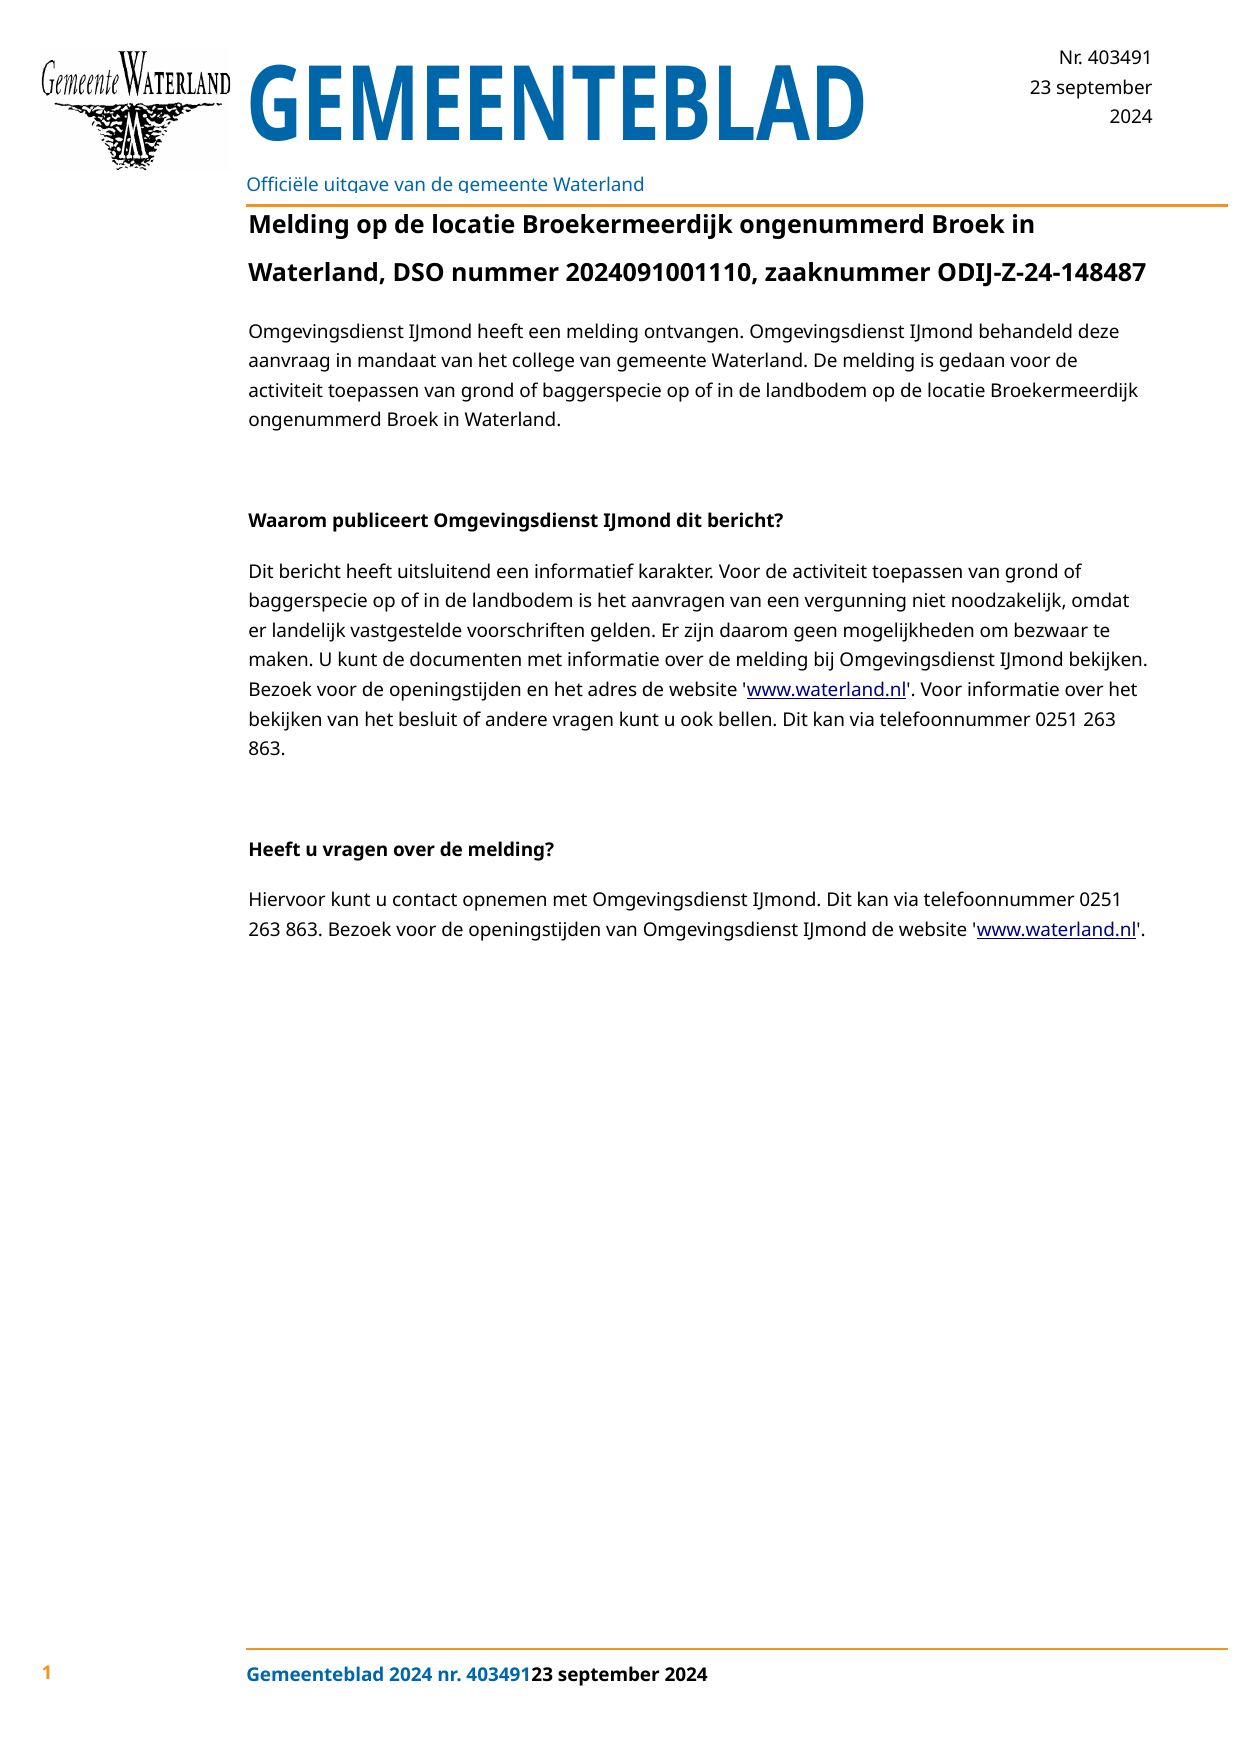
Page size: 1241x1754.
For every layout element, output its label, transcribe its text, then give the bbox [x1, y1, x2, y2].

text Dit bericht heeft uitsluitend een informatief karakter. Voor de activiteit toepassen van grond of baggerspecie op of in de landbodem is het aanvragen van een vergunning niet noodzakelijk, omdat er landelijk vastgestelde voorschriften gelden. Er zijn daarom geen mogelijkheden om bezwaar te maken. U kunt de documenten met informatie over de melding bij Omgevingsdienst IJmond bekijken. Bezoek voor de openingstijden en het adres de website 'www.waterland.nl'. Voor informatie over het bekijken van het besluit of andere vragen kunt u ook bellen. Dit kan via telefoonnummer 0251 263 863. [248, 558, 1152, 761]
text Melding op de locatie Broekermeerdijk ongenummerd Broek in Waterland, DSO nummer 2024091001110, zaaknummer ODIJ-Z-24-148487 [248, 207, 1152, 288]
picture [41, 47, 231, 172]
text Hiervoor kunt u contact opnemen met Omgevingsdienst IJmond. Dit kan via telefoonnummer 0251 263 863. Bezoek voor de openingstijden van Omgevingsdienst IJmond de website 'www.waterland.nl'. [248, 887, 1152, 942]
text Waarom publiceert Omgevingsdienst IJmond dit bericht? [248, 507, 1152, 533]
text Heeft u vragen over de melding? [248, 836, 1152, 862]
text Omgevingsdienst IJmond heeft een melding ontvangen. Omgevingsdienst IJmond behandeld deze aanvraag in mandaat van het college van gemeente Waterland. De melding is gedaan voor de activiteit toepassen van grond of baggerspecie op of in de landbodem op de locatie Broekermeerdijk ongenummerd Broek in Waterland. [248, 318, 1152, 432]
